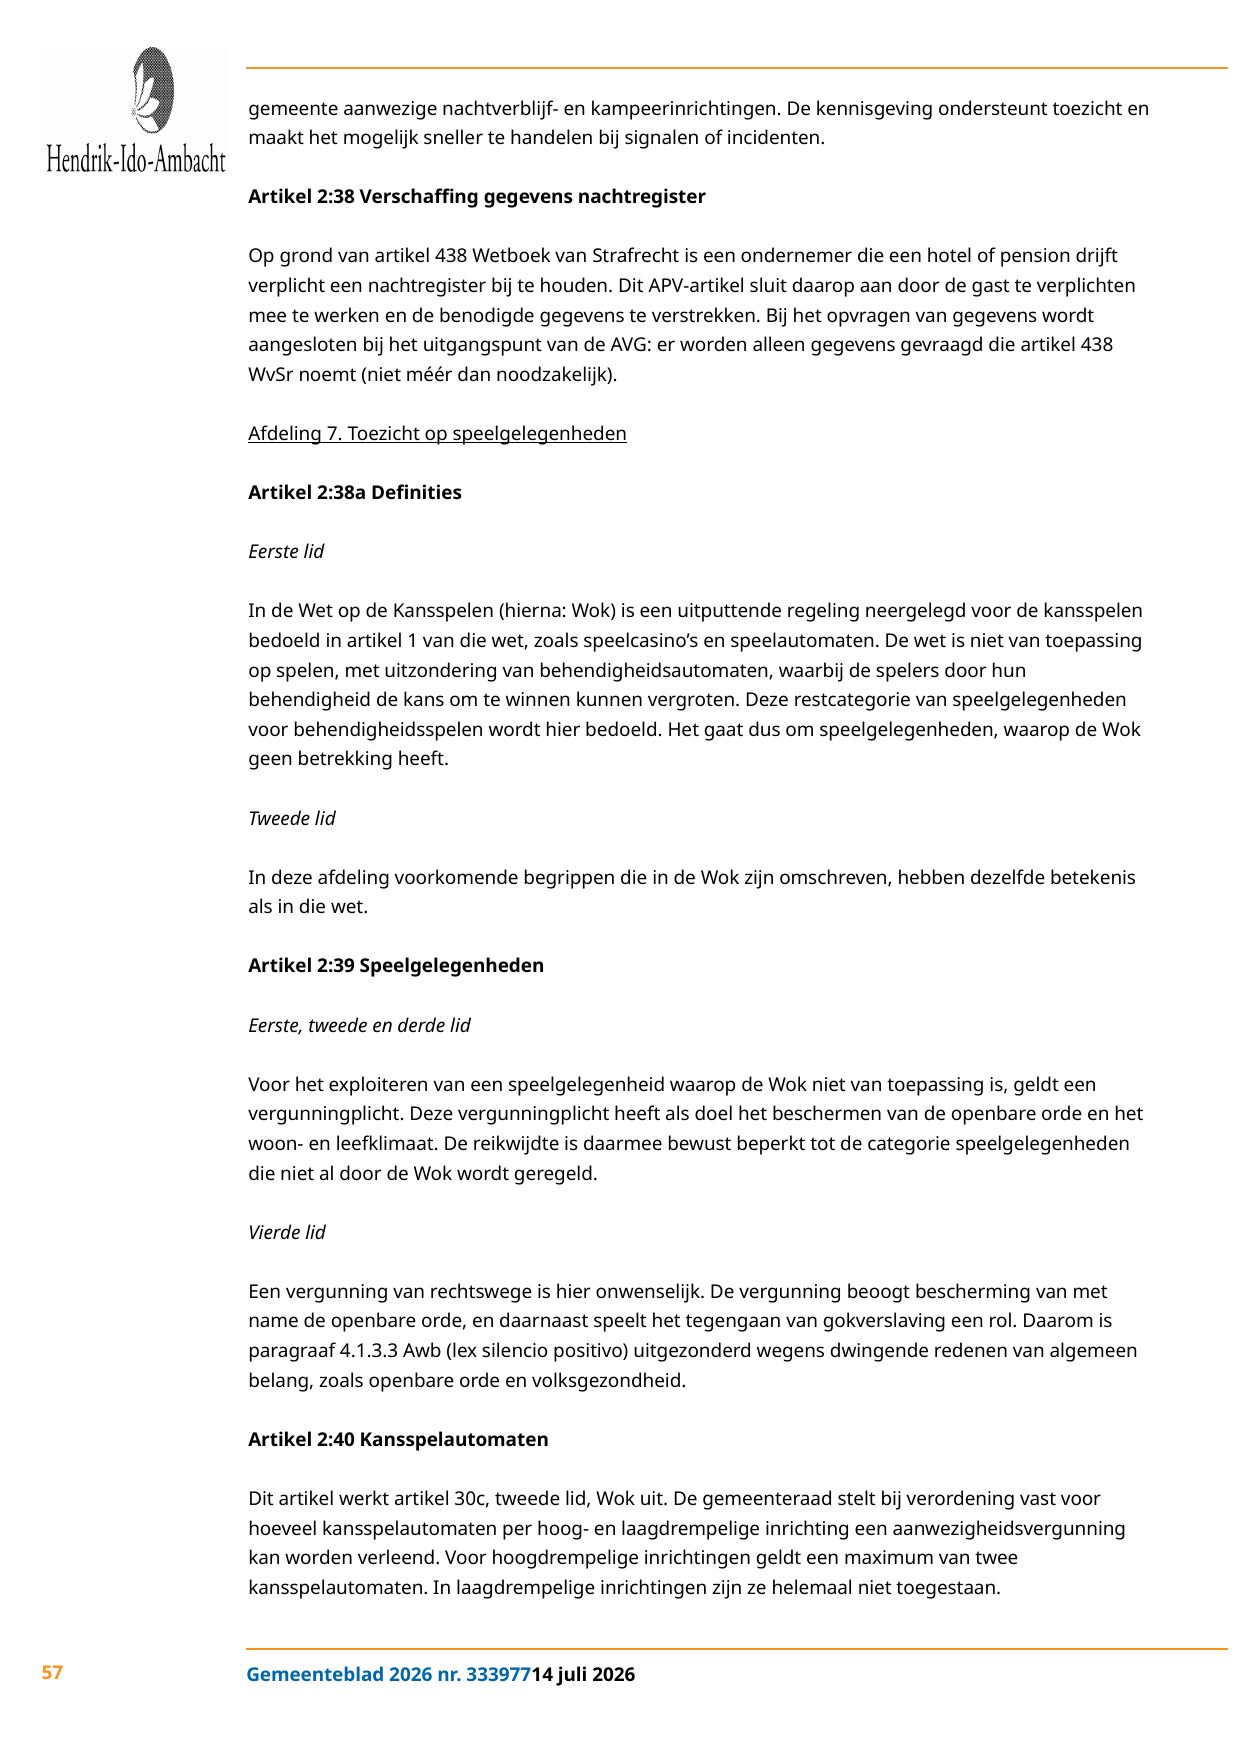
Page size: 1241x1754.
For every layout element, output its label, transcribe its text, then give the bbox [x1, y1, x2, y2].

picture [41, 47, 231, 172]
text Tweede lid [248, 805, 1152, 831]
text Eerste lid [248, 538, 1152, 564]
text Een vergunning van rechtswege is hier onwenselijk. De vergunning beoogt bescherming van met name de openbare orde, en daarnaast speelt het tegengaan van gokverslaving een rol. Daarom is paragraaf 4.1.3.3 Awb (lex silencio positivo) uitgezonderd wegens dwingende redenen van algemeen belang, zoals openbare orde en volksgezondheid. [248, 1278, 1152, 1393]
text Artikel 2:38a Definities [248, 479, 1152, 505]
text Dit artikel werkt artikel 30c, tweede lid, Wok uit. De gemeenteraad stelt bij verordening vast voor hoeveel kansspelautomaten per hoog- en laagdrempelige inrichting een aanwezigheidsvergunning kan worden verleend. Voor hoogdrempelige inrichtingen geldt een maximum van twee kansspelautomaten. In laagdrempelige inrichtingen zijn ze helemaal niet toegestaan. [248, 1485, 1152, 1600]
text In deze afdeling voorkomende begrippen die in de Wok zijn omschreven, hebben dezelfde betekenis als in die wet. [248, 864, 1152, 919]
text Vierde lid [248, 1219, 1152, 1245]
text Op grond van artikel 438 Wetboek van Strafrecht is een ondernemer die een hotel of pension drijft verplicht een nachtregister bij te houden. Dit APV-artikel sluit daarop aan door de gast te verplichten mee te werken en de benodigde gegevens te verstrekken. Bij het opvragen van gegevens wordt aangesloten bij het uitgangspunt van de AVG: er worden alleen gegevens gevraagd die artikel 438 WvSr noemt (niet méér dan noodzakelijk). [248, 243, 1152, 387]
text Artikel 2:39 Speelgelegenheden [248, 953, 1152, 978]
text In de Wet op de Kansspelen (hierna: Wok) is een uitputtende regeling neergelegd voor de kansspelen bedoeld in artikel 1 van die wet, zoals speelcasino’s en speelautomaten. De wet is niet van toepassing op spelen, met uitzondering van behendigheidsautomaten, waarbij de spelers door hun behendigheid de kans om te winnen kunnen vergroten. Deze restcategorie van speelgelegenheden voor behendigheidsspelen wordt hier bedoeld. Het gaat dus om speelgelegenheden, waarop de Wok geen betrekking heeft. [248, 598, 1152, 771]
text Voor het exploiteren van een speelgelegenheid waarop de Wok niet van toepassing is, geldt een vergunningplicht. Deze vergunningplicht heeft als doel het beschermen van de openbare orde en het woon- en leefklimaat. De reikwijdte is daarmee bewust beperkt tot de categorie speelgelegenheden die niet al door de Wok wordt geregeld. [248, 1071, 1152, 1186]
text Afdeling 7. Toezicht op speelgelegenheden [248, 420, 1152, 446]
text Eerste, tweede en derde lid [248, 1012, 1152, 1038]
text gemeente aanwezige nachtverblijf- en kampeerinrichtingen. De kennisgeving ondersteunt toezicht en maakt het mogelijk sneller te handelen bij signalen of incidenten. [248, 95, 1152, 150]
text Artikel 2:40 Kansspelautomaten [248, 1426, 1152, 1452]
text Artikel 2:38 Verschaffing gegevens nachtregister [248, 183, 1152, 209]
